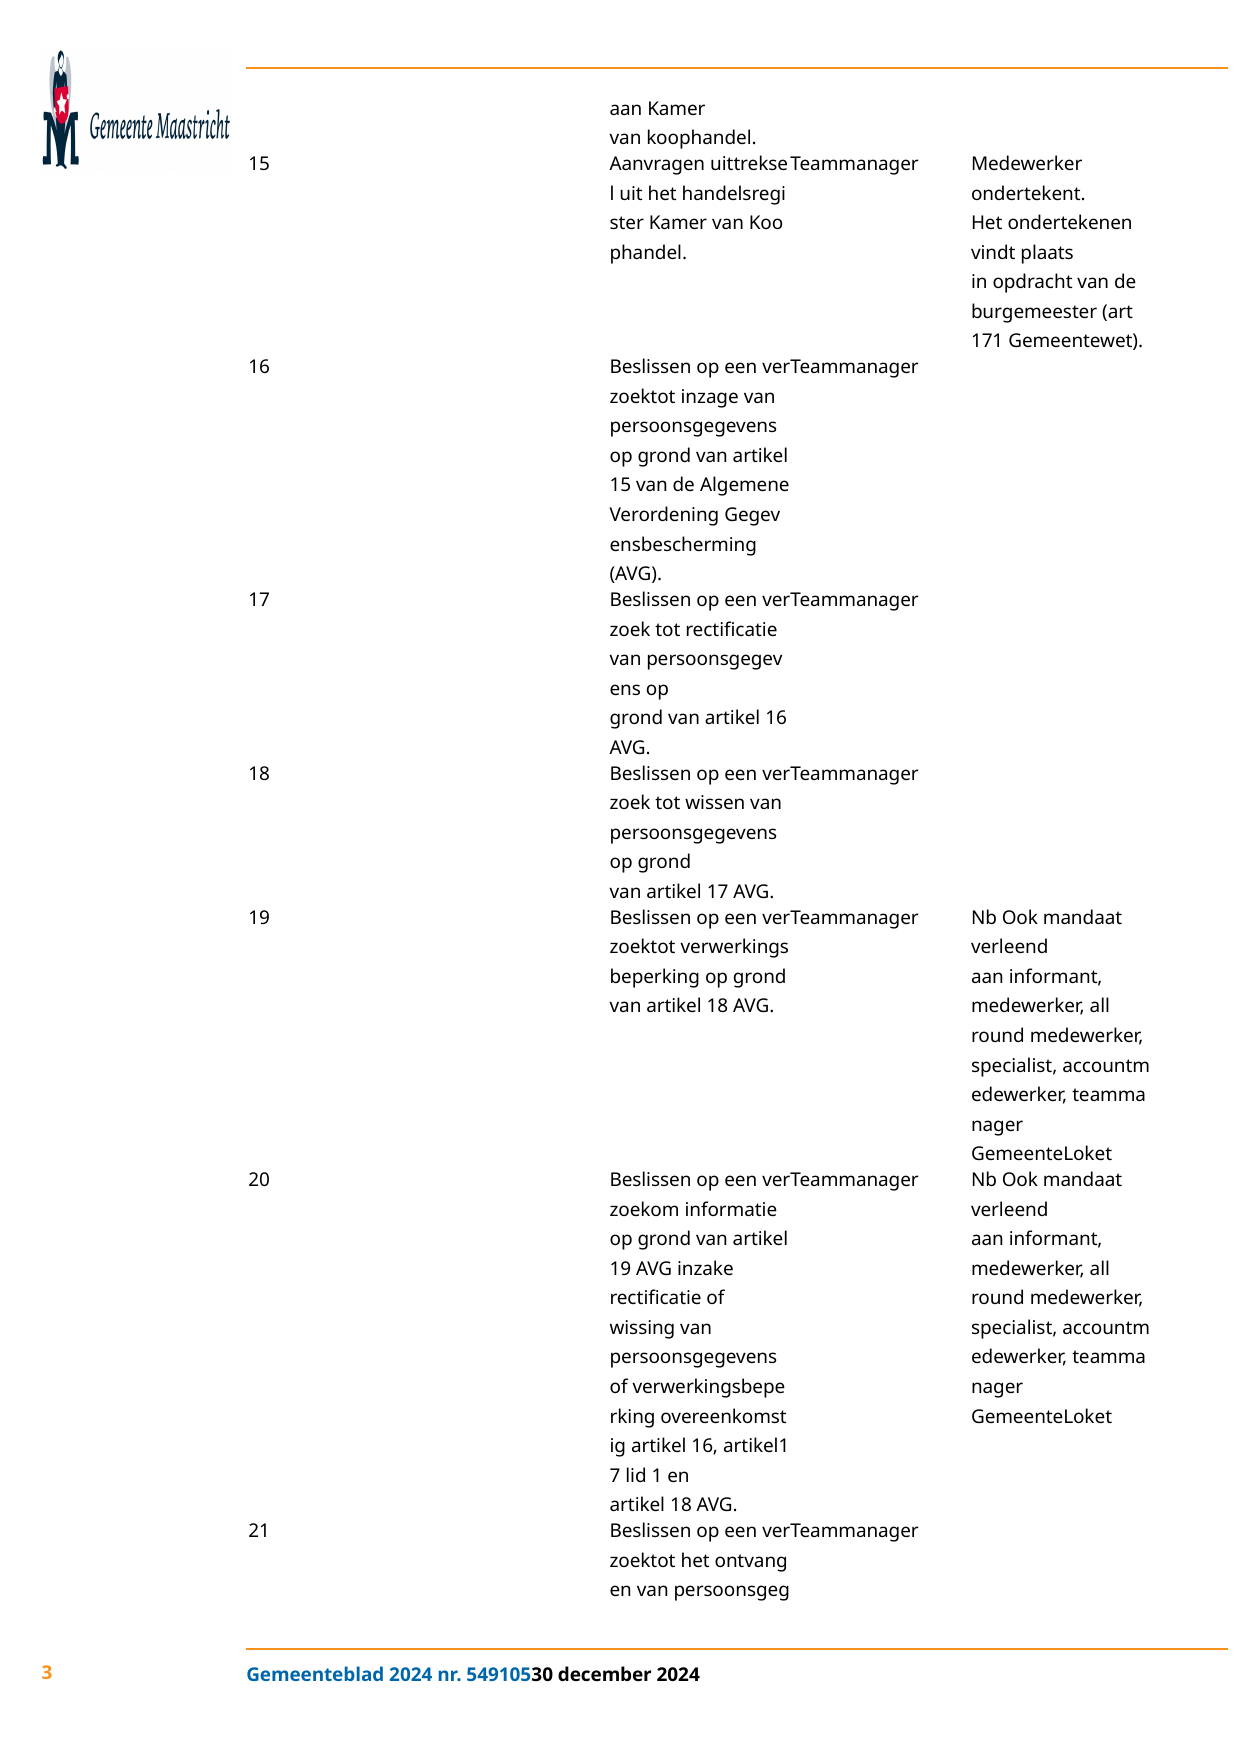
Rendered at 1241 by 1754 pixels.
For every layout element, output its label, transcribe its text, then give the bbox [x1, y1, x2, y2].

table_cell [429, 760, 609, 904]
table_cell [248, 95, 429, 150]
table_cell Beslissen op een verzoektot het ontvangen van persoonsgeg [609, 1518, 790, 1602]
table_cell [429, 1518, 609, 1602]
table_cell Teammanager [790, 760, 971, 904]
table_cell Beslissen op een verzoek tot rectificatie van persoonsgegevens op grond van artikel 16 AVG. [609, 586, 790, 760]
picture [41, 47, 231, 172]
table_cell Beslissen op een verzoek tot wissen van persoonsgegevens op grond van artikel 17 AVG. [609, 760, 790, 904]
table_cell Teammanager [790, 1518, 971, 1602]
table_cell 17 [248, 586, 429, 760]
table_cell Beslissen op een verzoekom informatie op grond van artikel 19 AVG inzake rectificatie of wissing van persoonsgegevens of verwerkingsbeperking overeenkomstig artikel 16, artikel17 lid 1 en artikel 18 AVG. [609, 1166, 790, 1517]
table_cell [429, 150, 609, 353]
table_cell 18 [248, 760, 429, 904]
table_cell Teammanager [790, 1166, 971, 1517]
table_cell [971, 1518, 1152, 1602]
table_cell [429, 95, 609, 150]
table_cell [971, 760, 1152, 904]
table_cell 15 [248, 150, 429, 353]
table_cell 16 [248, 353, 429, 586]
table_cell Teammanager [790, 586, 971, 760]
table_cell 19 [248, 904, 429, 1166]
table_cell Teammanager [790, 904, 971, 1166]
table_cell [429, 586, 609, 760]
table_cell Beslissen op een verzoektot inzage van persoonsgegevens op grond van artikel 15 van de Algemene Verordening Gegevensbescherming (AVG). [609, 353, 790, 586]
table_cell Nb Ook mandaat verleend aan informant, medewerker, all round medewerker, specia­list, accountmedewerker, teammanager GemeenteLoket [971, 1166, 1152, 1517]
table_cell [429, 904, 609, 1166]
table_cell Beslissen op een verzoektot verwerkingsbeperking op grond van artikel 18 AVG. [609, 904, 790, 1166]
table_cell 20 [248, 1166, 429, 1517]
table_cell Aanvragen uittreksel uit het handelsregister Kamer van Koophandel. [609, 150, 790, 353]
table_cell [790, 95, 971, 150]
table_cell [429, 1166, 609, 1517]
table_cell aan Kamer van koophandel. [609, 95, 790, 150]
table_cell 21 [248, 1518, 429, 1602]
table_cell [971, 586, 1152, 760]
table_cell Medewerker ondertekent. Het ondertekenen vindt plaats in opdracht van de burgemeester (art 171 Gemeentewet). [971, 150, 1152, 353]
table_cell [971, 353, 1152, 586]
table_cell Teammanager [790, 353, 971, 586]
table_cell Teammanager [790, 150, 971, 353]
table_cell [429, 353, 609, 586]
table_cell Nb Ook mandaat verleend aan informant, medewerker, all round medewerker, specialist, accountmedewerker, teammanager GemeenteLoket [971, 904, 1152, 1166]
table_cell [971, 95, 1152, 150]
